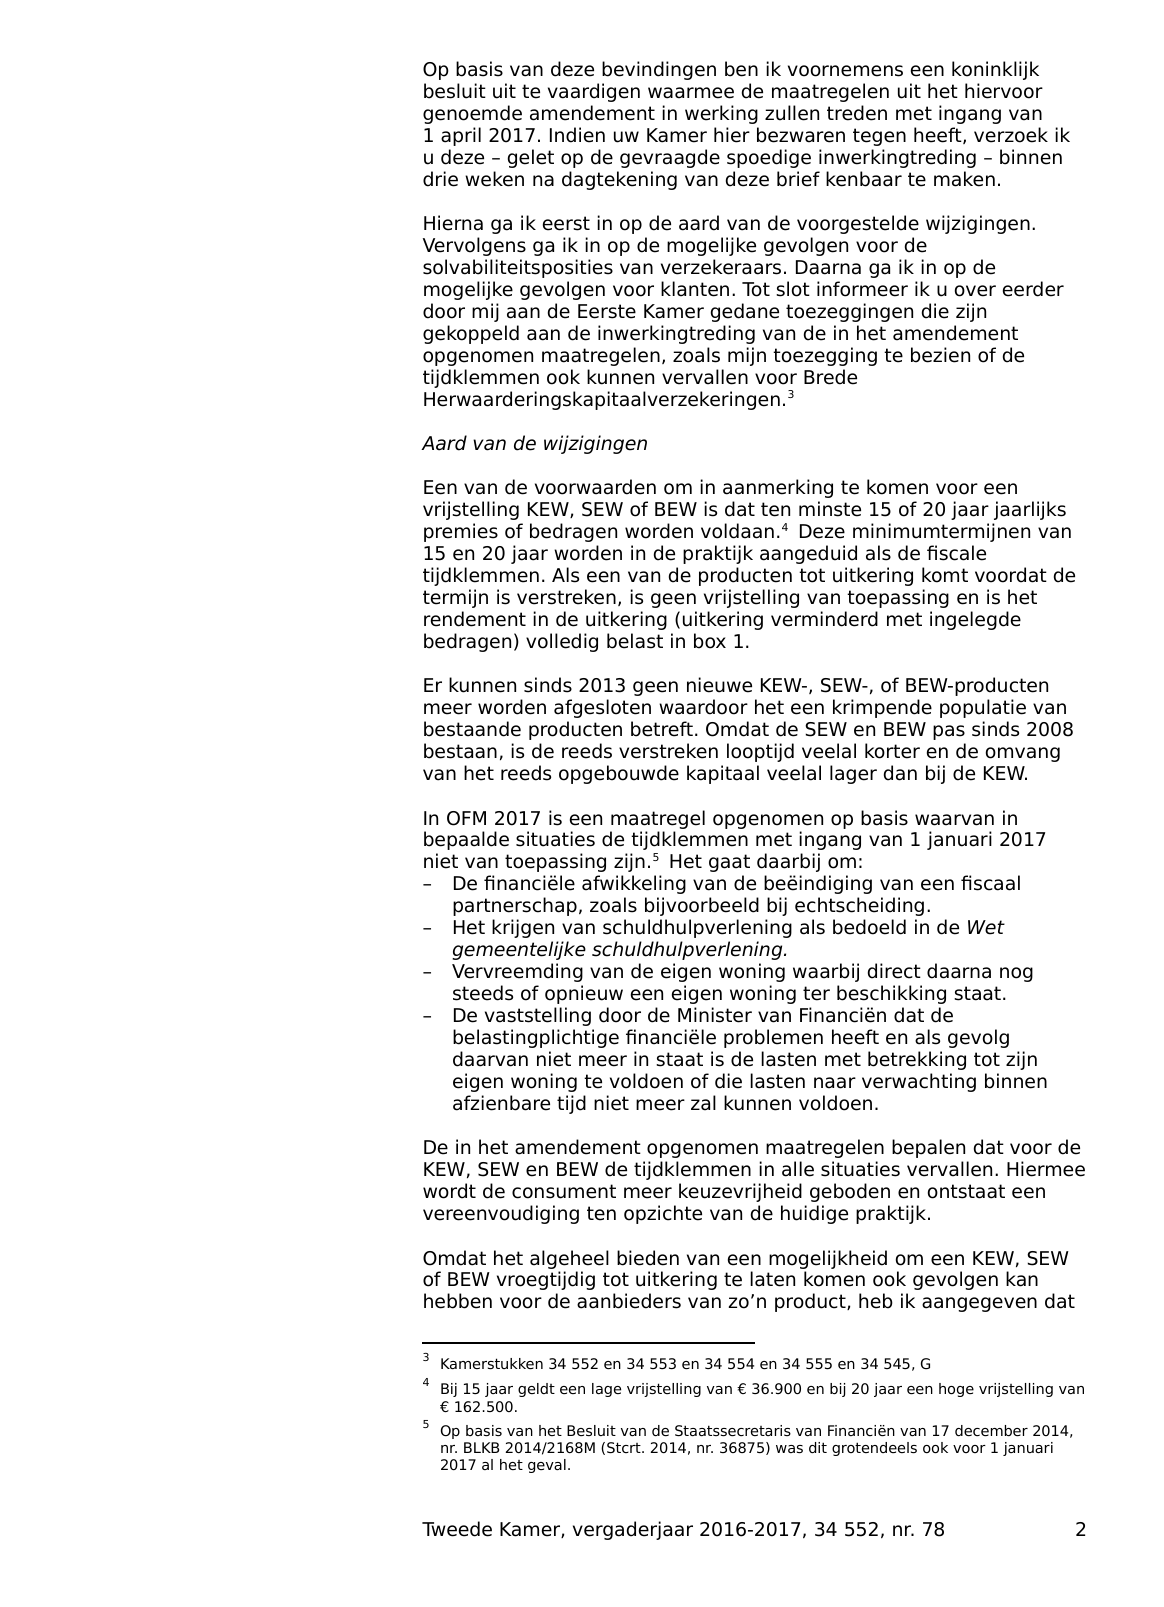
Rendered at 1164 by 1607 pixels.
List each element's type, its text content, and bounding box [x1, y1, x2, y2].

text – De vaststelling door de Minister van Financiën dat de belastingplichtige financiële problemen heeft en als gevolg daarvan niet meer in staat is de lasten met betrekking tot zijn eigen woning te voldoen of die lasten naar verwachting binnen afzienbare tijd niet meer zal kunnen voldoen. [422, 1005, 1087, 1115]
text Kamerstukken 34 552 en 34 553 en 34 554 en 34 555 en 34 545, G [422, 1352, 1087, 1374]
text Er kunnen sinds 2013 geen nieuwe KEW-, SEW-, of BEW-producten meer worden afgesloten waardoor het een krimpende populatie van bestaande producten betreft. Omdat de SEW en BEW pas sinds 2008 bestaan, is de reeds verstreken looptijd veelal korter en de omvang van het reeds opgebouwde kapitaal veelal lager dan bij de KEW. [422, 675, 1087, 785]
text Een van de voorwaarden om in aanmerking te komen voor een vrijstelling KEW, SEW of BEW is dat ten minste 15 of 20 jaar jaarlijks premies of bedragen worden voldaan. Deze minimumtermijnen van 15 en 20 jaar worden in de praktijk aangeduid als de fiscale tijdklemmen. Als een van de producten tot uitkering komt voordat de termijn is verstreken, is geen vrijstelling van toepassing en is het rendement in de uitkering (uitkering verminderd met ingelegde bedragen) volledig belast in box 1. [422, 477, 1087, 653]
text Hierna ga ik eerst in op de aard van de voorgestelde wijzigingen. Vervolgens ga ik in op de mogelijke gevolgen voor de solvabiliteitsposities van verzekeraars. Daarna ga ik in op de mogelijke gevolgen voor klanten. Tot slot informeer ik u over eerder door mij aan de Eerste Kamer gedane toezeggingen die zijn gekoppeld aan de inwerkingtreding van de in het amendement opgenomen maatregelen, zoals mijn toezegging te bezien of de tijdklemmen ook kunnen vervallen voor Brede Herwaarderingskapitaalverzekeringen. [422, 213, 1087, 411]
text – Het krijgen van schuldhulpverlening als bedoeld in de Wet gemeentelijke schuldhulpverlening. [422, 917, 1087, 961]
text Op basis van het Besluit van de Staatssecretaris van Financiën van 17 december 2014, nr. BLKB 2014/2168M (Stcrt. 2014, nr. 36875) was dit grotendeels ook voor 1 januari 2017 al het geval. [422, 1418, 1087, 1474]
text Op basis van deze bevindingen ben ik voornemens een koninklijk besluit uit te vaardigen waarmee de maatregelen uit het hiervoor genoemde amendement in werking zullen treden met ingang van 1 april 2017. Indien uw Kamer hier bezwaren tegen heeft, verzoek ik u deze – gelet op de gevraagde spoedige inwerkingtreding – binnen drie weken na dagtekening van deze brief kenbaar te maken. [422, 59, 1087, 191]
text De in het amendement opgenomen maatregelen bepalen dat voor de KEW, SEW en BEW de tijdklemmen in alle situaties vervallen. Hiermee wordt de consument meer keuzevrijheid geboden en ontstaat een vereenvoudiging ten opzichte van de huidige praktijk. [422, 1137, 1087, 1225]
text Omdat het algeheel bieden van een mogelijkheid om een KEW, SEW of BEW vroegtijdig tot uitkering te laten komen ook gevolgen kan hebben voor de aanbieders van zo’n product, heb ik aangegeven dat [422, 1247, 1087, 1313]
text – De financiële afwikkeling van de beëindiging van een fiscaal partnerschap, zoals bijvoorbeeld bij echtscheiding. [422, 873, 1087, 917]
subtitle Aard van de wijzigingen [422, 433, 1087, 455]
text – Vervreemding van de eigen woning waarbij direct daarna nog steeds of opnieuw een eigen woning ter beschikking staat. [422, 961, 1087, 1005]
text In OFM 2017 is een maatregel opgenomen op basis waarvan in bepaalde situaties de tijdklemmen met ingang van 1 januari 2017 niet van toepassing zijn. Het gaat daarbij om: [422, 807, 1087, 873]
text Bij 15 jaar geldt een lage vrijstelling van € 36.900 en bij 20 jaar een hoge vrijstelling van € 162.500. [422, 1377, 1087, 1416]
